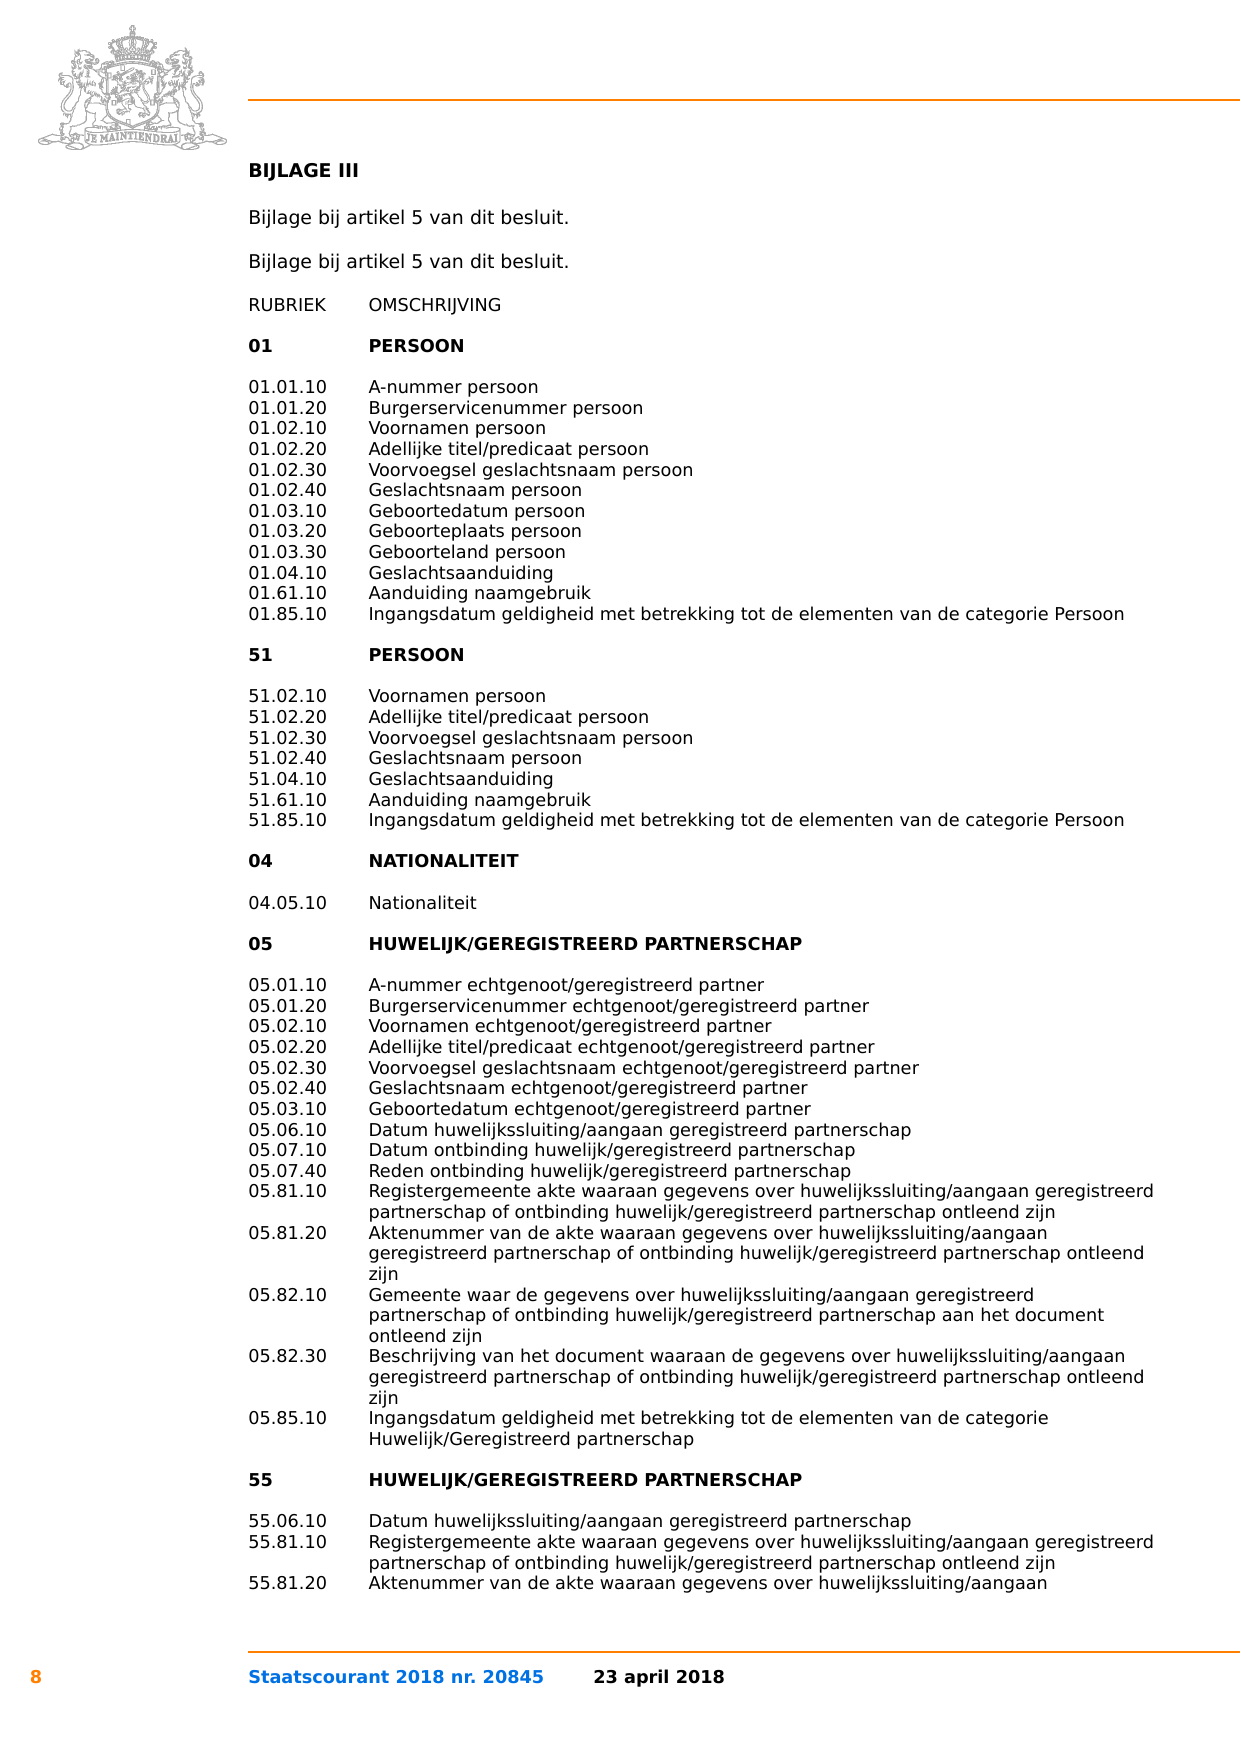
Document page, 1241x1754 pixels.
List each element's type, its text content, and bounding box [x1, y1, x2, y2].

table_cell Aanduiding naamgebruik [363, 583, 1163, 604]
table_cell Datum huwelijkssluiting/aangaan geregistreerd partnerschap [363, 1120, 1163, 1140]
table_cell 05.82.10 [248, 1285, 362, 1346]
table_cell 04 [248, 851, 362, 872]
table_cell 05.07.10 [248, 1140, 362, 1161]
table_cell 05.01.10 [248, 975, 362, 996]
table_cell [248, 315, 362, 336]
table_cell Geboortedatum persoon [363, 501, 1163, 521]
table_cell 05.02.30 [248, 1058, 362, 1078]
picture [38, 25, 227, 150]
table_cell [363, 872, 1163, 893]
table_cell Adellijke titel/predicaat echtgenoot/geregistreerd partner [363, 1037, 1163, 1058]
table_cell Ingangsdatum geldigheid met betrekking tot de elementen van de categorie Huwelijk/Geregistreerd partnerschap [363, 1408, 1163, 1449]
table_cell Adellijke titel/predicaat persoon [363, 439, 1163, 459]
table_cell 05 [248, 934, 362, 954]
table_cell [248, 1491, 362, 1511]
table_cell 51.85.10 [248, 810, 362, 831]
table_cell [363, 1450, 1163, 1470]
table_cell Registergemeente akte waaraan gegevens over huwelijkssluiting/aangaan geregistreerd partnerschap of ontbinding huwelijk/geregistreerd partnerschap ontleend zijn [363, 1532, 1163, 1573]
table_cell Aktenummer van de akte waaraan gegevens over huwelijkssluiting/aangaan [363, 1573, 1163, 1594]
table_cell 05.02.40 [248, 1078, 362, 1099]
table_cell 01.02.10 [248, 418, 362, 439]
table_cell Geslachtsaanduiding [363, 563, 1163, 583]
table_cell Geslachtsnaam persoon [363, 748, 1163, 769]
table_cell 05.01.20 [248, 996, 362, 1016]
table_cell 05.81.10 [248, 1181, 362, 1223]
table_cell PERSOON [363, 645, 1163, 666]
table_cell 01.03.30 [248, 542, 362, 563]
table_cell [363, 955, 1163, 975]
table_cell 51.02.30 [248, 728, 362, 748]
table_cell Voorvoegsel geslachtsnaam persoon [363, 728, 1163, 748]
table_cell 55.06.10 [248, 1511, 362, 1532]
table_cell Geboortedatum echtgenoot/geregistreerd partner [363, 1099, 1163, 1119]
table_cell [363, 625, 1163, 645]
table_cell [363, 356, 1163, 377]
table_cell Voorvoegsel geslachtsnaam persoon [363, 460, 1163, 480]
table_cell 01.61.10 [248, 583, 362, 604]
table_cell 05.02.20 [248, 1037, 362, 1058]
table_cell 01.03.20 [248, 521, 362, 542]
table_cell [363, 1491, 1163, 1511]
table_cell Geboorteplaats persoon [363, 521, 1163, 542]
table_cell 05.85.10 [248, 1408, 362, 1449]
table_cell Voornamen echtgenoot/geregistreerd partner [363, 1016, 1163, 1037]
table_cell 51.02.10 [248, 686, 362, 707]
table_cell 01.04.10 [248, 563, 362, 583]
table_cell 51.04.10 [248, 769, 362, 789]
table_cell 05.07.40 [248, 1161, 362, 1181]
table_cell [248, 872, 362, 893]
table_cell A-nummer echtgenoot/geregistreerd partner [363, 975, 1163, 996]
table_cell [363, 831, 1163, 851]
table_cell Aanduiding naamgebruik [363, 790, 1163, 810]
table_cell 05.82.30 [248, 1346, 362, 1408]
table_cell Aktenummer van de akte waaraan gegevens over huwelijkssluiting/aangaan geregistreerd partnerschap of ontbinding huwelijk/geregistreerd partnerschap ontleend zijn [363, 1223, 1163, 1284]
table_cell Voornamen persoon [363, 686, 1163, 707]
table_cell Nationaliteit [363, 893, 1163, 913]
table_cell Registergemeente akte waaraan gegevens over huwelijkssluiting/aangaan geregistreerd partnerschap of ontbinding huwelijk/geregistreerd partnerschap ontleend zijn [363, 1181, 1163, 1223]
table_cell A-nummer persoon [363, 377, 1163, 398]
table_cell Geboorteland persoon [363, 542, 1163, 563]
table_cell 05.03.10 [248, 1099, 362, 1119]
table_cell Ingangsdatum geldigheid met betrekking tot de elementen van de categorie Persoon [363, 604, 1163, 624]
table_cell Beschrijving van het document waaraan de gegevens over huwelijkssluiting/aangaan geregistreerd partnerschap of ontbinding huwelijk/geregistreerd partnerschap ontleend zijn [363, 1346, 1163, 1408]
table_cell Voorvoegsel geslachtsnaam echtgenoot/geregistreerd partner [363, 1058, 1163, 1078]
table_cell [248, 1450, 362, 1470]
table_header OMSCHRIJVING [363, 295, 1163, 315]
table_cell Datum huwelijkssluiting/aangaan geregistreerd partnerschap [363, 1511, 1163, 1532]
table_cell [248, 913, 362, 934]
table_cell Reden ontbinding huwelijk/geregistreerd partnerschap [363, 1161, 1163, 1181]
subtitle BIJLAGE III [248, 160, 1163, 182]
table_cell 51.02.20 [248, 707, 362, 728]
table_cell 05.02.10 [248, 1016, 362, 1037]
table_cell 01.03.10 [248, 501, 362, 521]
table_cell 01.02.20 [248, 439, 362, 459]
table_cell 05.06.10 [248, 1120, 362, 1140]
table_cell [248, 625, 362, 645]
table_cell Geslachtsnaam persoon [363, 480, 1163, 501]
table_cell Voornamen persoon [363, 418, 1163, 439]
table_cell 01.02.30 [248, 460, 362, 480]
table_cell Ingangsdatum geldigheid met betrekking tot de elementen van de categorie Persoon [363, 810, 1163, 831]
table_cell [363, 666, 1163, 686]
table_cell HUWELIJK/GEREGISTREERD PARTNERSCHAP [363, 934, 1163, 954]
table_cell 55.81.20 [248, 1573, 362, 1594]
table_cell Geslachtsnaam echtgenoot/geregistreerd partner [363, 1078, 1163, 1099]
table_cell 05.81.20 [248, 1223, 362, 1284]
table_header RUBRIEK [248, 295, 362, 315]
table_cell [248, 356, 362, 377]
table_cell HUWELIJK/GEREGISTREERD PARTNERSCHAP [363, 1470, 1163, 1491]
table_cell Datum ontbinding huwelijk/geregistreerd partnerschap [363, 1140, 1163, 1161]
table_cell 51 [248, 645, 362, 666]
table_cell 55 [248, 1470, 362, 1491]
text Bijlage bij artikel 5 van dit besluit. [248, 207, 1163, 229]
table_cell 04.05.10 [248, 893, 362, 913]
table_cell [248, 831, 362, 851]
table_cell Burgerservicenummer echtgenoot/geregistreerd partner [363, 996, 1163, 1016]
table_cell 51.61.10 [248, 790, 362, 810]
table_cell Adellijke titel/predicaat persoon [363, 707, 1163, 728]
table_cell 01.01.10 [248, 377, 362, 398]
table_cell 01 [248, 336, 362, 356]
table_cell [248, 955, 362, 975]
table_cell 51.02.40 [248, 748, 362, 769]
table_cell 01.02.40 [248, 480, 362, 501]
text Bijlage bij artikel 5 van dit besluit. [248, 251, 1163, 273]
table_cell 01.85.10 [248, 604, 362, 624]
table_cell Burgerservicenummer persoon [363, 398, 1163, 418]
table_cell [363, 913, 1163, 934]
table_cell Gemeente waar de gegevens over huwelijkssluiting/aangaan geregistreerd partnerschap of ontbinding huwelijk/geregistreerd partnerschap aan het document ontleend zijn [363, 1285, 1163, 1346]
table_cell [363, 315, 1163, 336]
table_cell 01.01.20 [248, 398, 362, 418]
table_cell PERSOON [363, 336, 1163, 356]
table_cell Geslachtsaanduiding [363, 769, 1163, 789]
table_cell NATIONALITEIT [363, 851, 1163, 872]
table_cell 55.81.10 [248, 1532, 362, 1573]
table_cell [248, 666, 362, 686]
